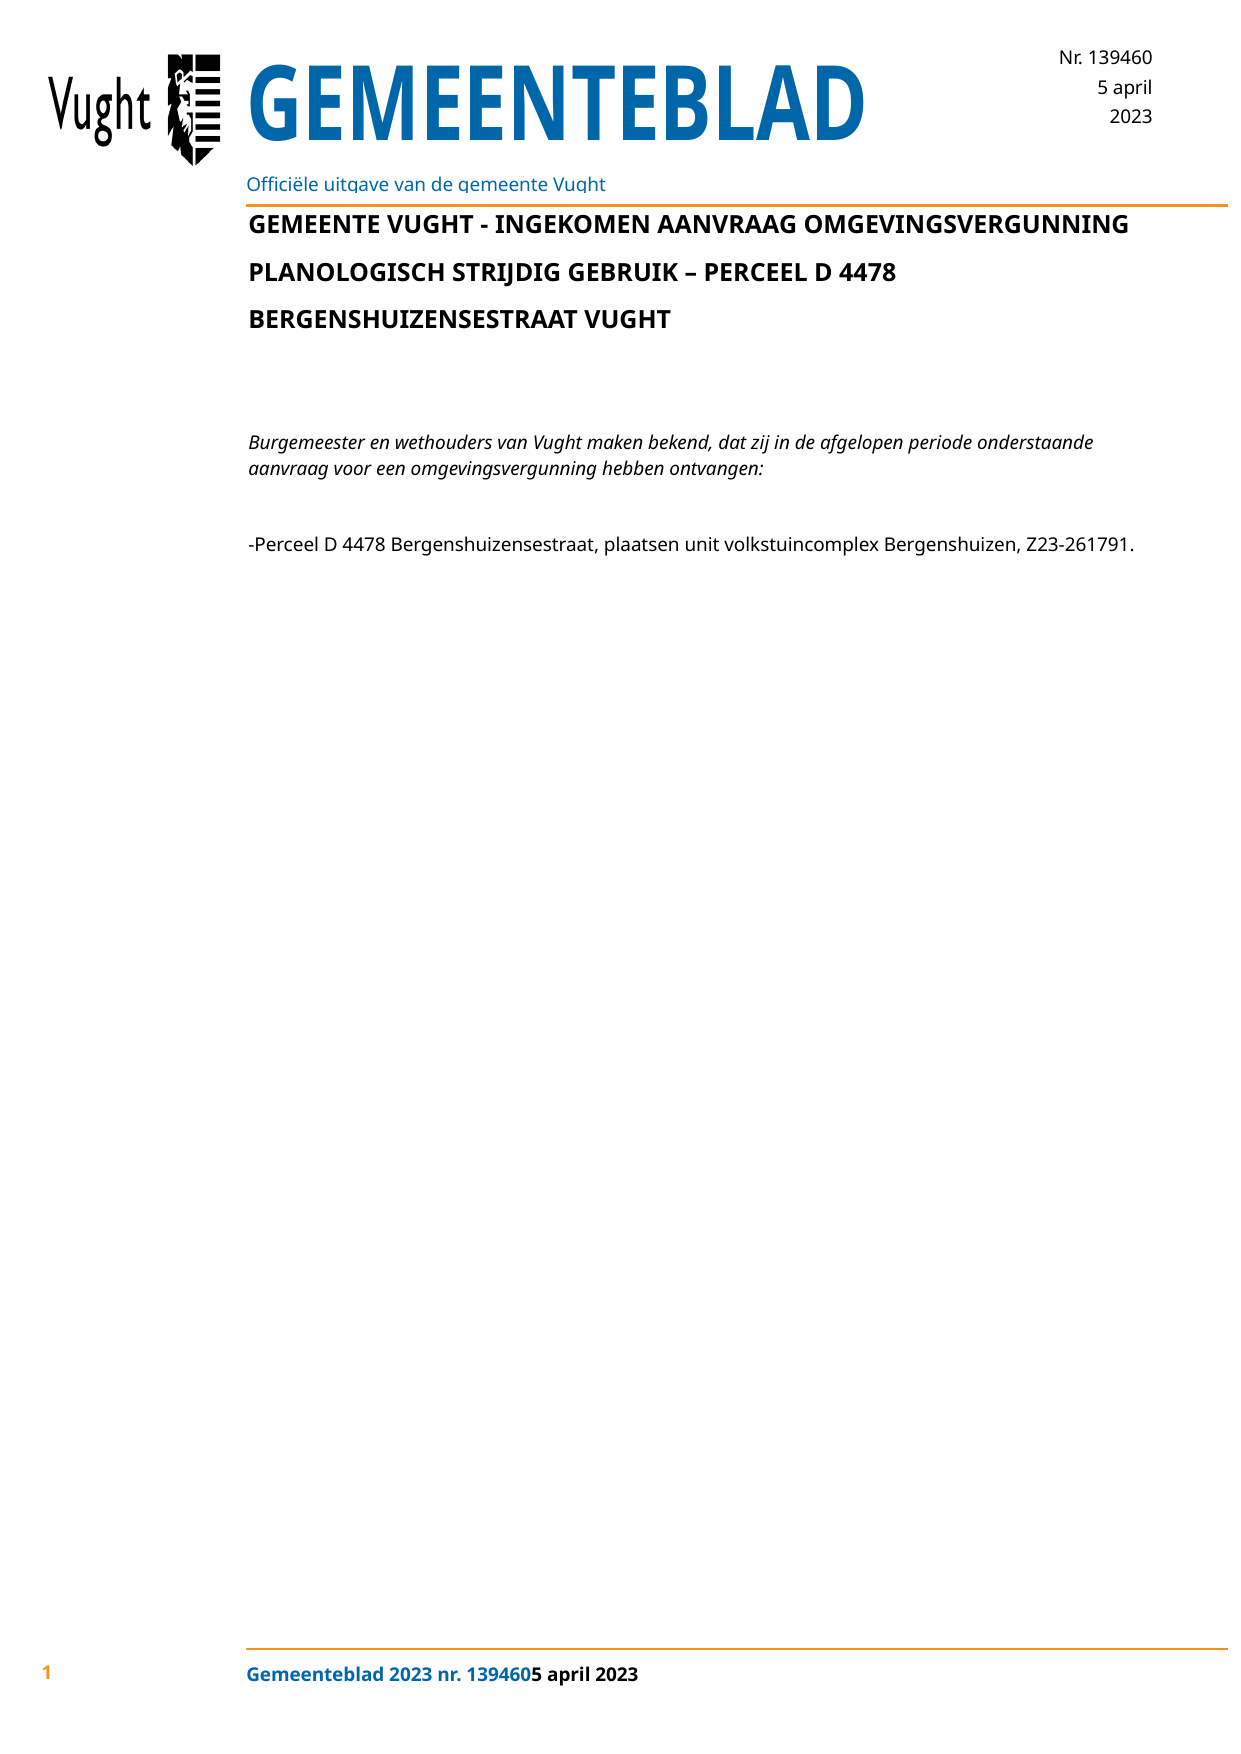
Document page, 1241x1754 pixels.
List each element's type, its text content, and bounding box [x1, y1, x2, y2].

text GEMEENTE VUGHT - INGEKOMEN AANVRAAG OMGEVINGSVERGUNNING PLANOLOGISCH STRIJDIG GEBRUIK – PERCEEL D 4478 BERGENSHUIZENSESTRAAT VUGHT [248, 207, 1152, 336]
picture [41, 47, 231, 172]
text -Perceel D 4478 Bergenshuizensestraat, plaatsen unit volkstuincomplex Bergenshuizen, Z23-261791. [248, 531, 1152, 557]
text Burgemeester en wethouders van Vught maken bekend, dat zij in de afgelopen periode onderstaande aanvraag voor een omgevingsvergunning hebben ontvangen: [248, 429, 1152, 481]
